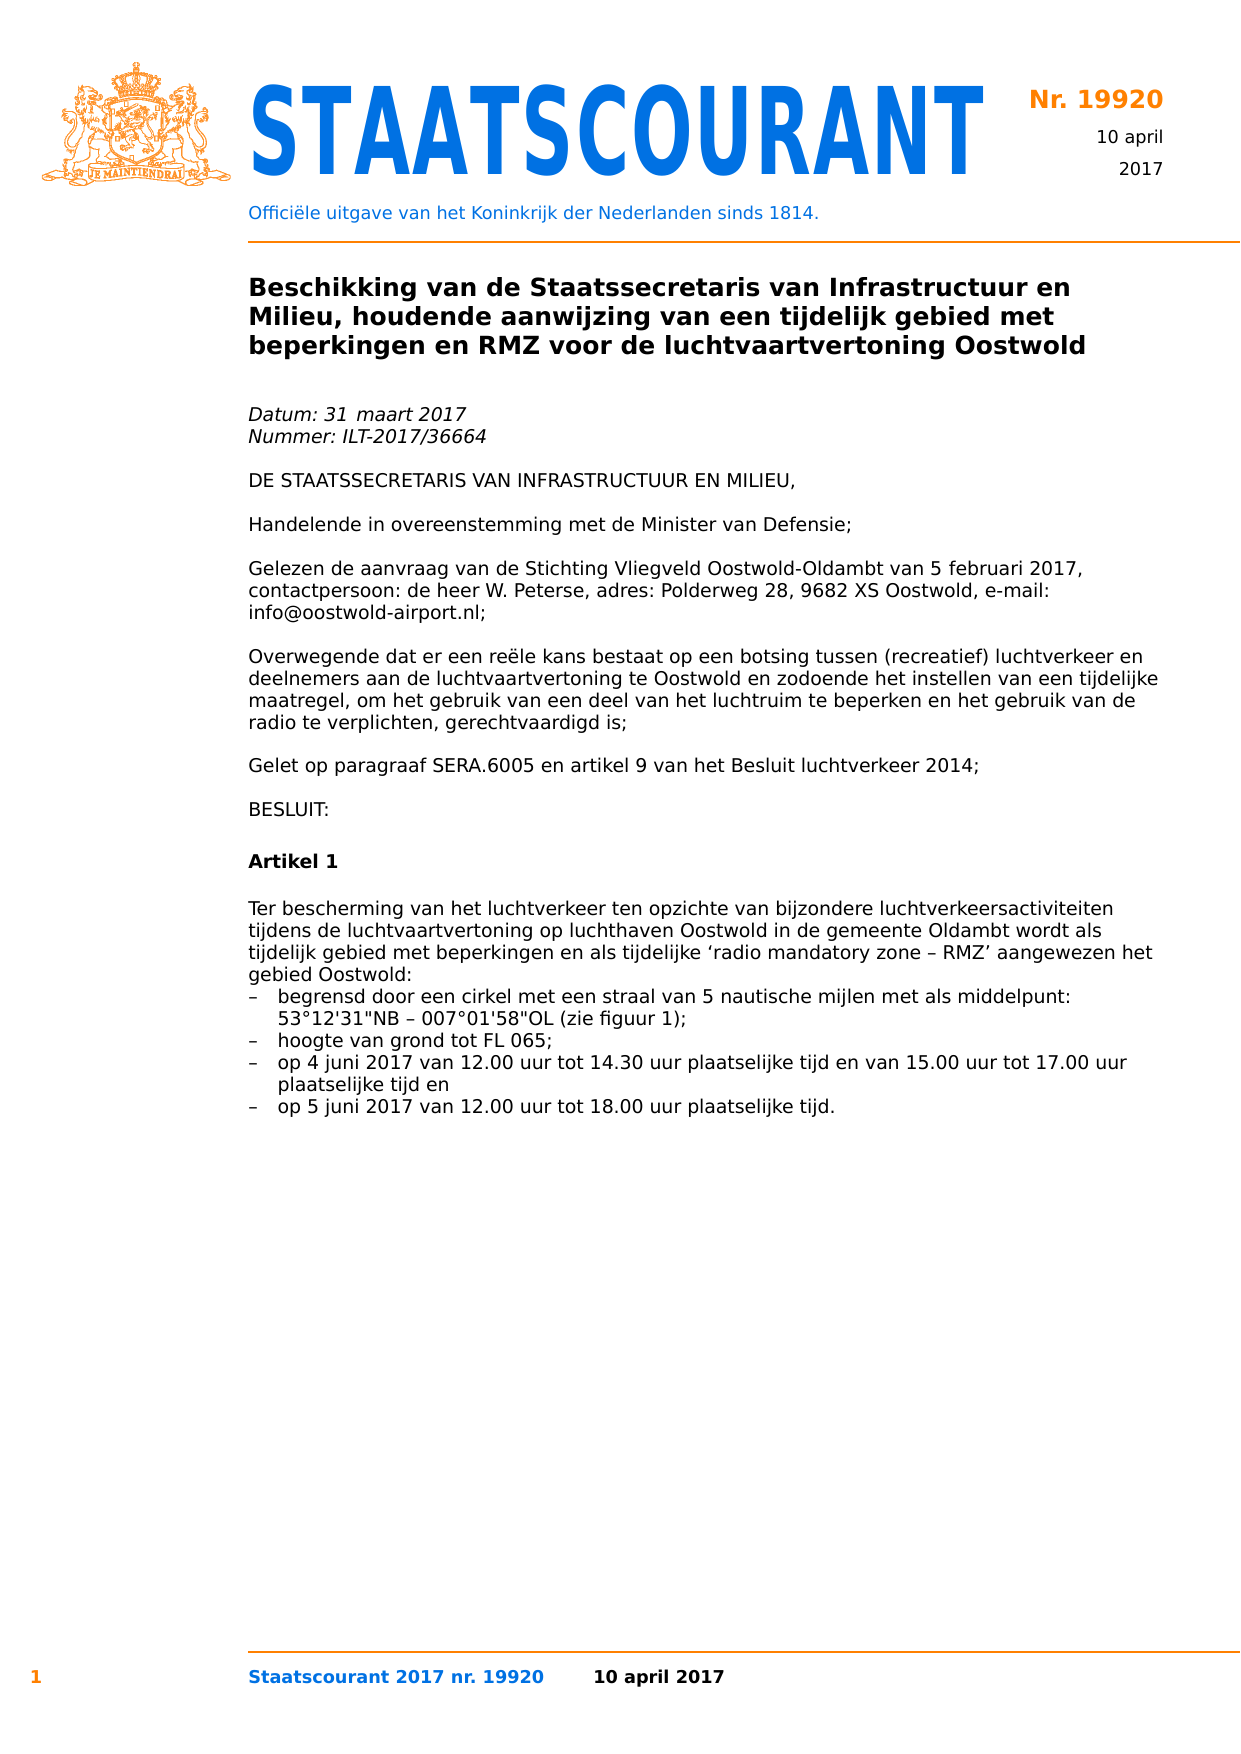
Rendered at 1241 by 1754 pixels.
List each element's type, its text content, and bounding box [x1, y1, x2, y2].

table_header Nr. 19920 [998, 62, 1240, 121]
text – begrensd door een cirkel met een straal van 5 nautische mijlen met als middelpunt: [248, 986, 1163, 1008]
table_header [25, 62, 248, 241]
text DE STAATSSECRETARIS VAN INFRASTRUCTUUR EN MILIEU, [248, 470, 1163, 492]
text Nummer: ILT-2017/36664 [248, 426, 1163, 448]
text BESLUIT: [248, 799, 1163, 821]
text Handelende in overeenstemming met de Minister van Defensie; [248, 514, 1163, 536]
text Ter bescherming van het luchtverkeer ten opzichte van bijzondere luchtverkeersactiviteiten tijdens de luchtvaartvertoning op luchthaven Oostwold in de gemeente Oldambt wordt als tijdelijk gebied met beperkingen en als tijdelijke ‘radio mandatory zone – RMZ’ aangewezen het gebied Oostwold: [248, 898, 1163, 986]
text 53°12'31"NB – 007°01'58"OL (zie figuur 1); [277, 1008, 1163, 1030]
subtitle Beschikking van de Staatssecretaris van Infrastructuur en Milieu, houdende aanwijzing van een tijdelijk gebied met beperkingen en RMZ voor de luchtvaartvertoning Oostwold [248, 273, 1163, 361]
text – op 4 juni 2017 van 12.00 uur tot 14.30 uur plaatselijke tijd en van 15.00 uur tot 17.00 uur plaatselijke tijd en [248, 1052, 1163, 1096]
text Gelet op paragraaf SERA.6005 en artikel 9 van het Besluit luchtverkeer 2014; [248, 755, 1163, 777]
text Overwegende dat er een reële kans bestaat op een botsing tussen (recreatief) luchtverkeer en deelnemers aan de luchtvaartvertoning te Oostwold en zodoende het instellen van een tijdelijke maatregel, om het gebruik van een deel van het luchtruim te beperken en het gebruik van de radio te verplichten, gerechtvaardigd is; [248, 646, 1163, 733]
text – hoogte van grond tot FL 065; [248, 1030, 1163, 1052]
subtitle Artikel 1 [248, 851, 1163, 873]
picture [41, 62, 231, 186]
text – op 5 juni 2017 van 12.00 uur tot 18.00 uur plaatselijke tijd. [248, 1096, 1163, 1118]
text Datum: 31 maart 2017 [248, 404, 1163, 426]
table_header STAATSCOURANT [248, 62, 998, 203]
table_cell Officiële uitgave van het Koninkrijk der Nederlanden sinds 1814. [248, 203, 1240, 241]
text Gelezen de aanvraag van de Stichting Vliegveld Oostwold-Oldambt van 5 februari 2017, contactpersoon: de heer W. Peterse, adres: Polderweg 28, 9682 XS Oostwold, e-mail: info@oostwold-airport.nl; [248, 558, 1163, 624]
table_cell 2017 [998, 153, 1240, 203]
table_cell 10 april [998, 121, 1240, 153]
